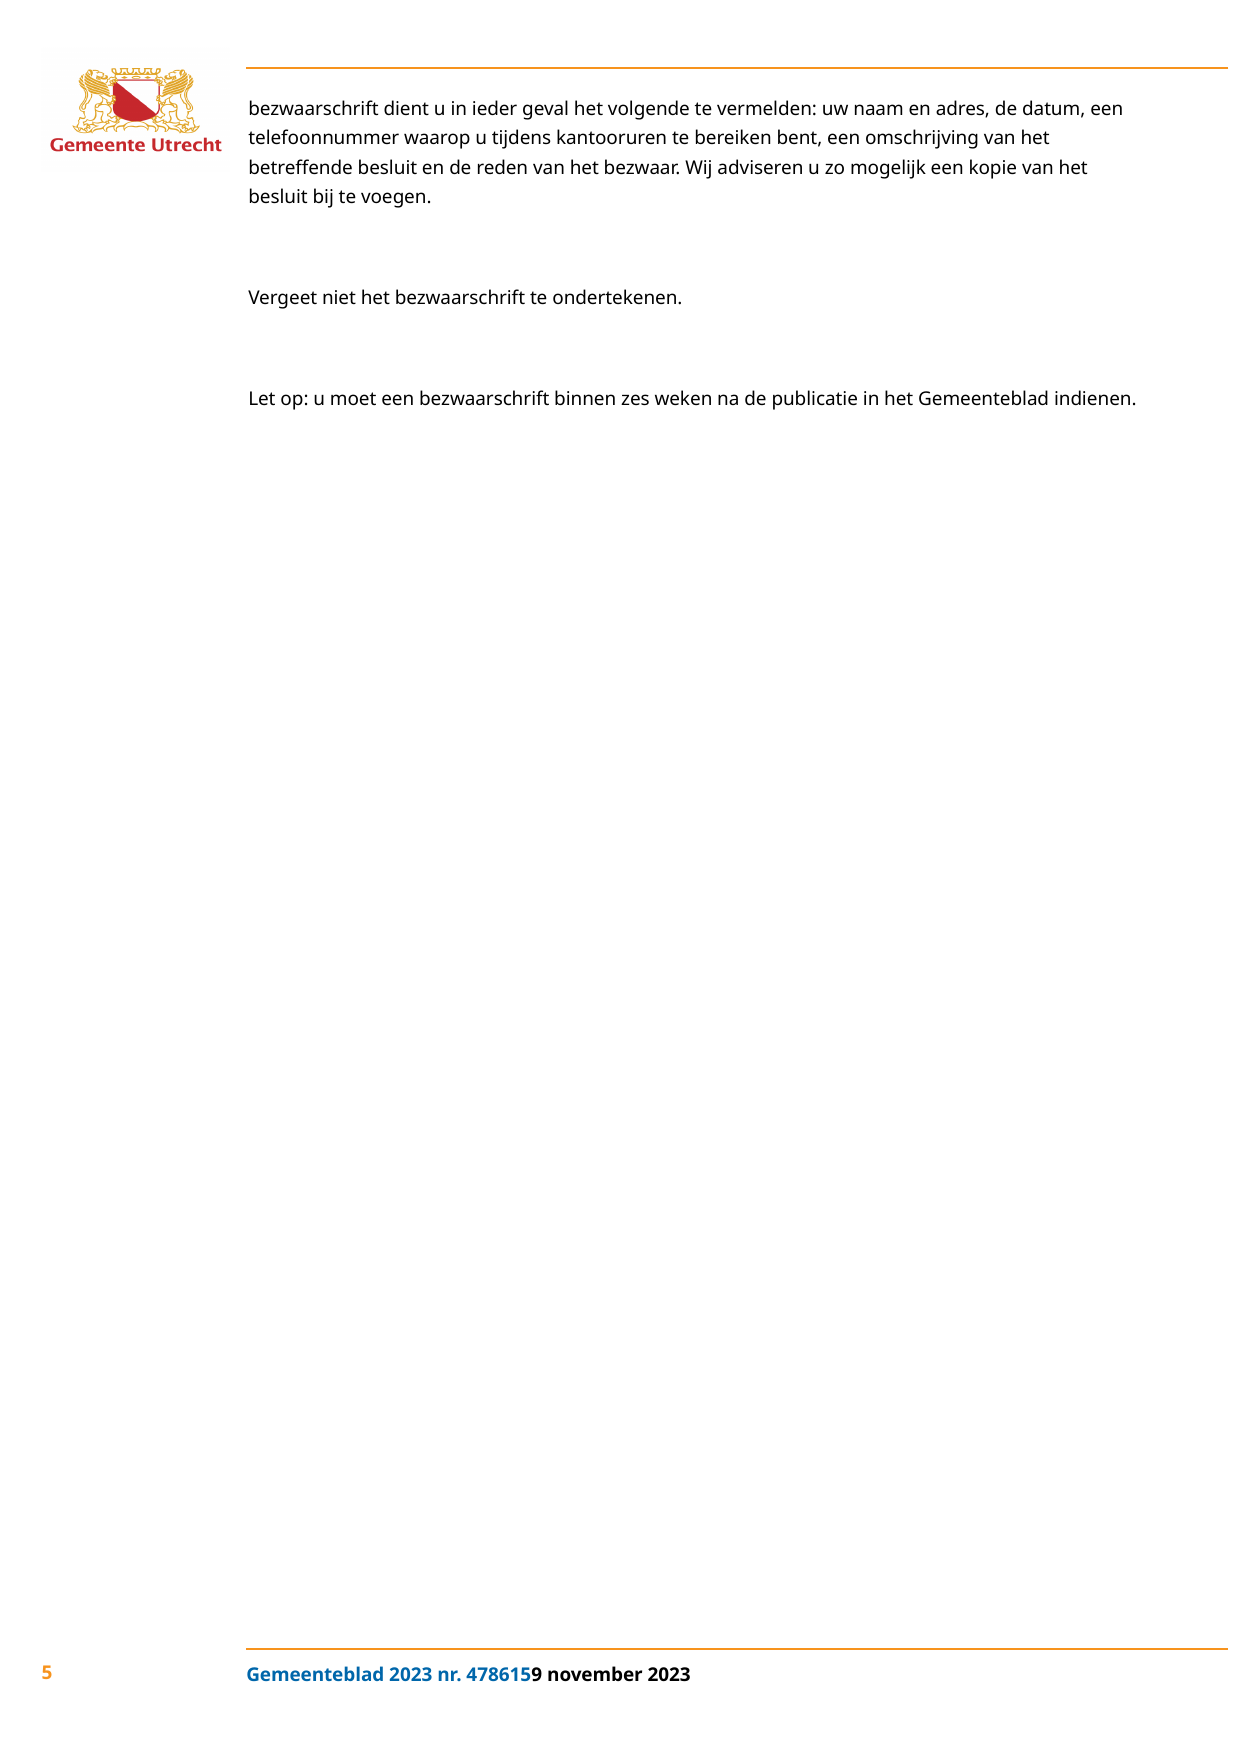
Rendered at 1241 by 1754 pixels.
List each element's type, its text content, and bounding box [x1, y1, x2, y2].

text Vergeet niet het bezwaarschrift te ondertekenen. [248, 284, 1152, 310]
picture [41, 47, 231, 172]
text Let op: u moet een bezwaarschrift binnen zes weken na de publicatie in het Gemeenteblad indienen. [248, 385, 1152, 411]
text bezwaarschrift dient u in ieder geval het volgende te vermelden: uw naam en adres, de datum, een telefoonnummer waarop u tijdens kantooruren te bereiken bent, een omschrijving van het betreffende besluit en de reden van het bezwaar. Wij adviseren u zo mogelijk een kopie van het besluit bij te voegen. [248, 95, 1152, 209]
